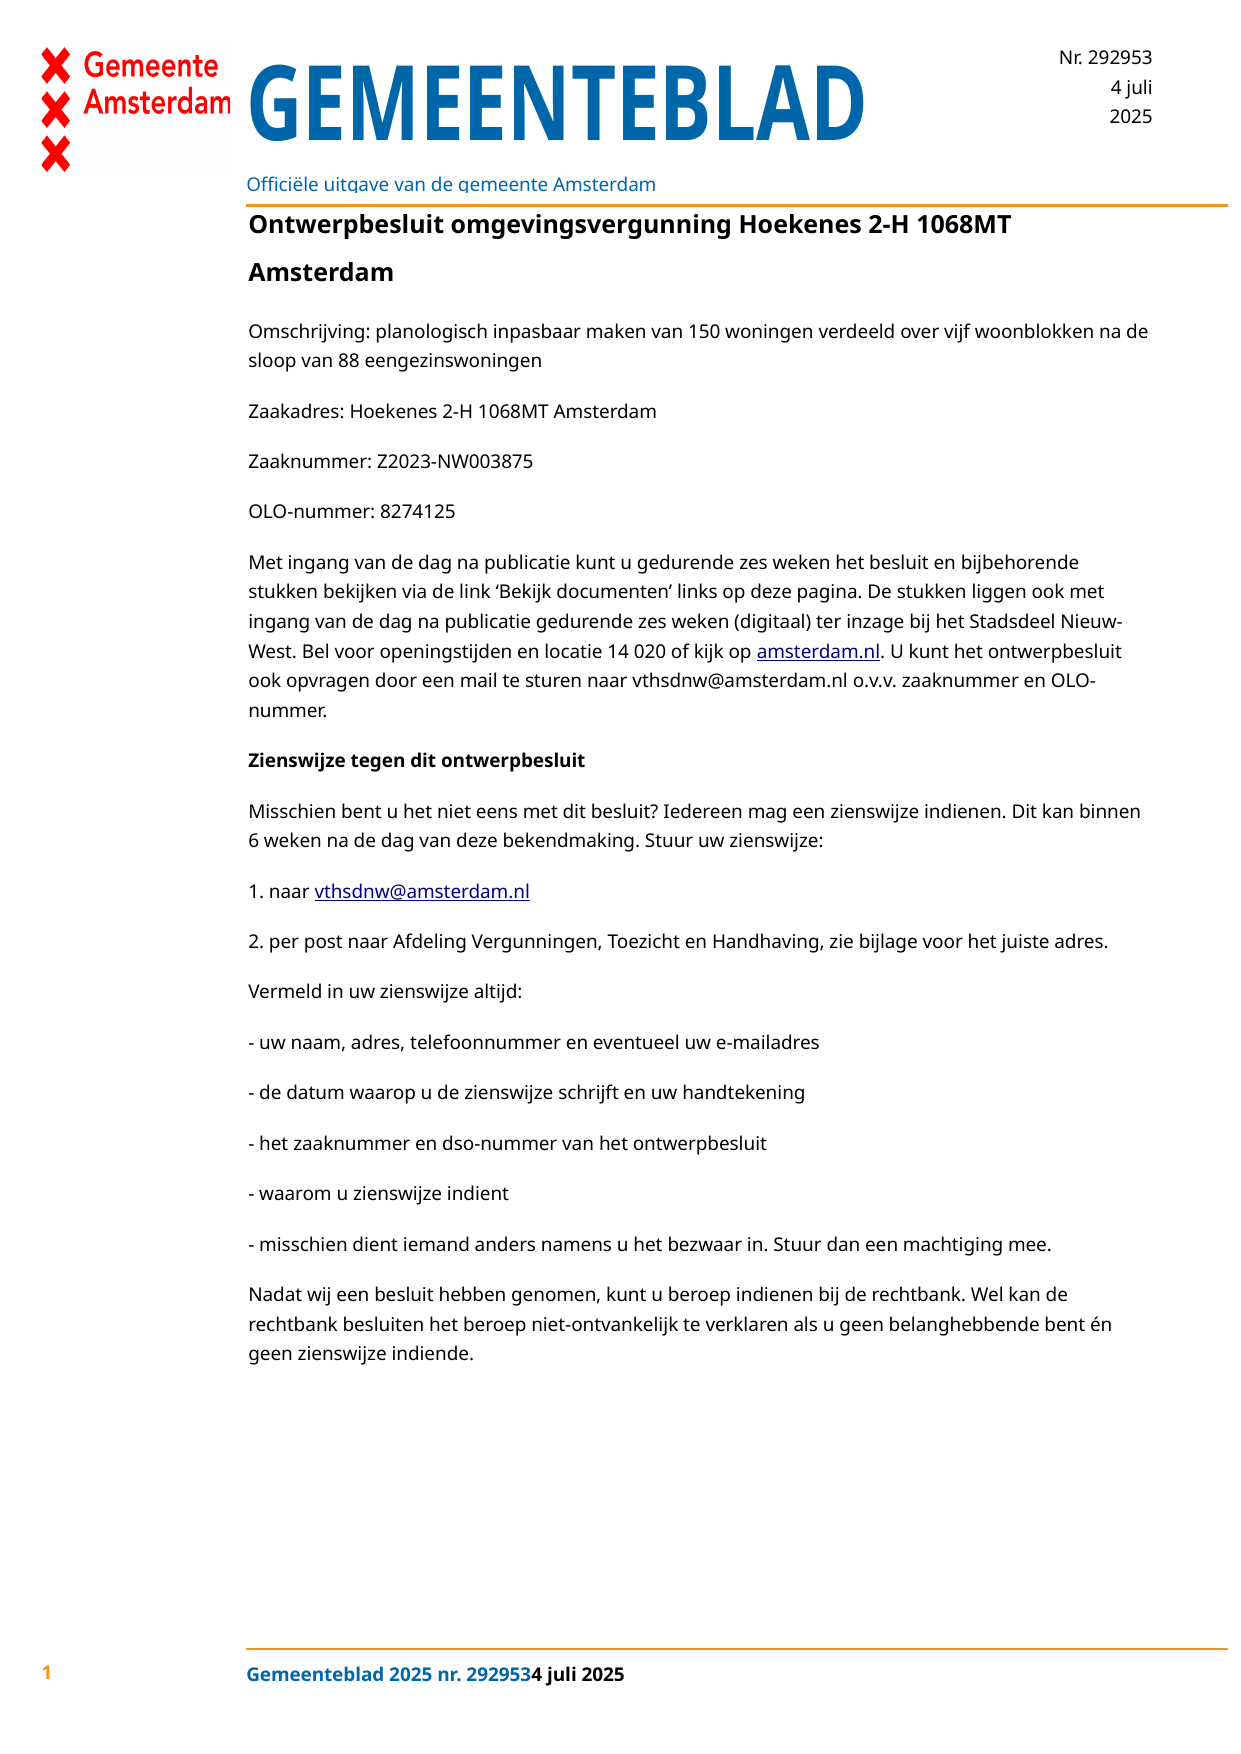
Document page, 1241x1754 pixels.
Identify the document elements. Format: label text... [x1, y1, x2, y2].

picture [41, 47, 231, 172]
text Zaaknummer: Z2023-NW003875 [248, 448, 1152, 474]
text Zienswijze tegen dit ontwerpbesluit [248, 747, 1152, 773]
text 1. naar vthsdnw@amsterdam.nl [248, 878, 1152, 904]
text Nadat wij een besluit hebben genomen, kunt u beroep indienen bij de rechtbank. Wel kan de rechtbank besluiten het beroep niet-ontvankelijk te verklaren als u geen belanghebbende bent én geen zienswijze indiende. [248, 1281, 1152, 1366]
text Met ingang van de dag na publicatie kunt u gedurende zes weken het besluit en bijbehorende stukken bekijken via de link ‘Bekijk documenten’ links op deze pagina. De stukken liggen ook met ingang van de dag na publicatie gedurende zes weken (digitaal) ter inzage bij het Stadsdeel Nieuw-West. Bel voor openingstijden en locatie 14 020 of kijk op amsterdam.nl. U kunt het ontwerpbesluit ook opvragen door een mail te sturen naar vthsdnw@amsterdam.nl o.v.v. zaaknummer en OLO-nummer. [248, 549, 1152, 723]
text Misschien bent u het niet eens met dit besluit? Iedereen mag een zienswijze indienen. Dit kan binnen 6 weken na de dag van deze bekendmaking. Stuur uw zienswijze: [248, 798, 1152, 853]
text - uw naam, adres, telefoonnummer en eventueel uw e-mailadres [248, 1029, 1152, 1055]
text - waarom u zienswijze indient [248, 1180, 1152, 1206]
text Vermeld in uw zienswijze altijd: [248, 979, 1152, 1004]
text Ontwerpbesluit omgevingsvergunning Hoekenes 2-H 1068MT Amsterdam [248, 207, 1152, 288]
text - misschien dient iemand anders namens u het bezwaar in. Stuur dan een machtiging mee. [248, 1231, 1152, 1257]
text 2. per post naar Afdeling Vergunningen, Toezicht en Handhaving, zie bijlage voor het juiste adres. [248, 928, 1152, 954]
text Omschrijving: planologisch inpasbaar maken van 150 woningen verdeeld over vijf woonblokken na de sloop van 88 eengezinswoningen [248, 318, 1152, 373]
text Zaakadres: Hoekenes 2-H 1068MT Amsterdam [248, 398, 1152, 424]
text - het zaaknummer en dso-nummer van het ontwerpbesluit [248, 1130, 1152, 1156]
text - de datum waarop u de zienswijze schrijft en uw handtekening [248, 1079, 1152, 1105]
text OLO-nummer: 8274125 [248, 499, 1152, 524]
